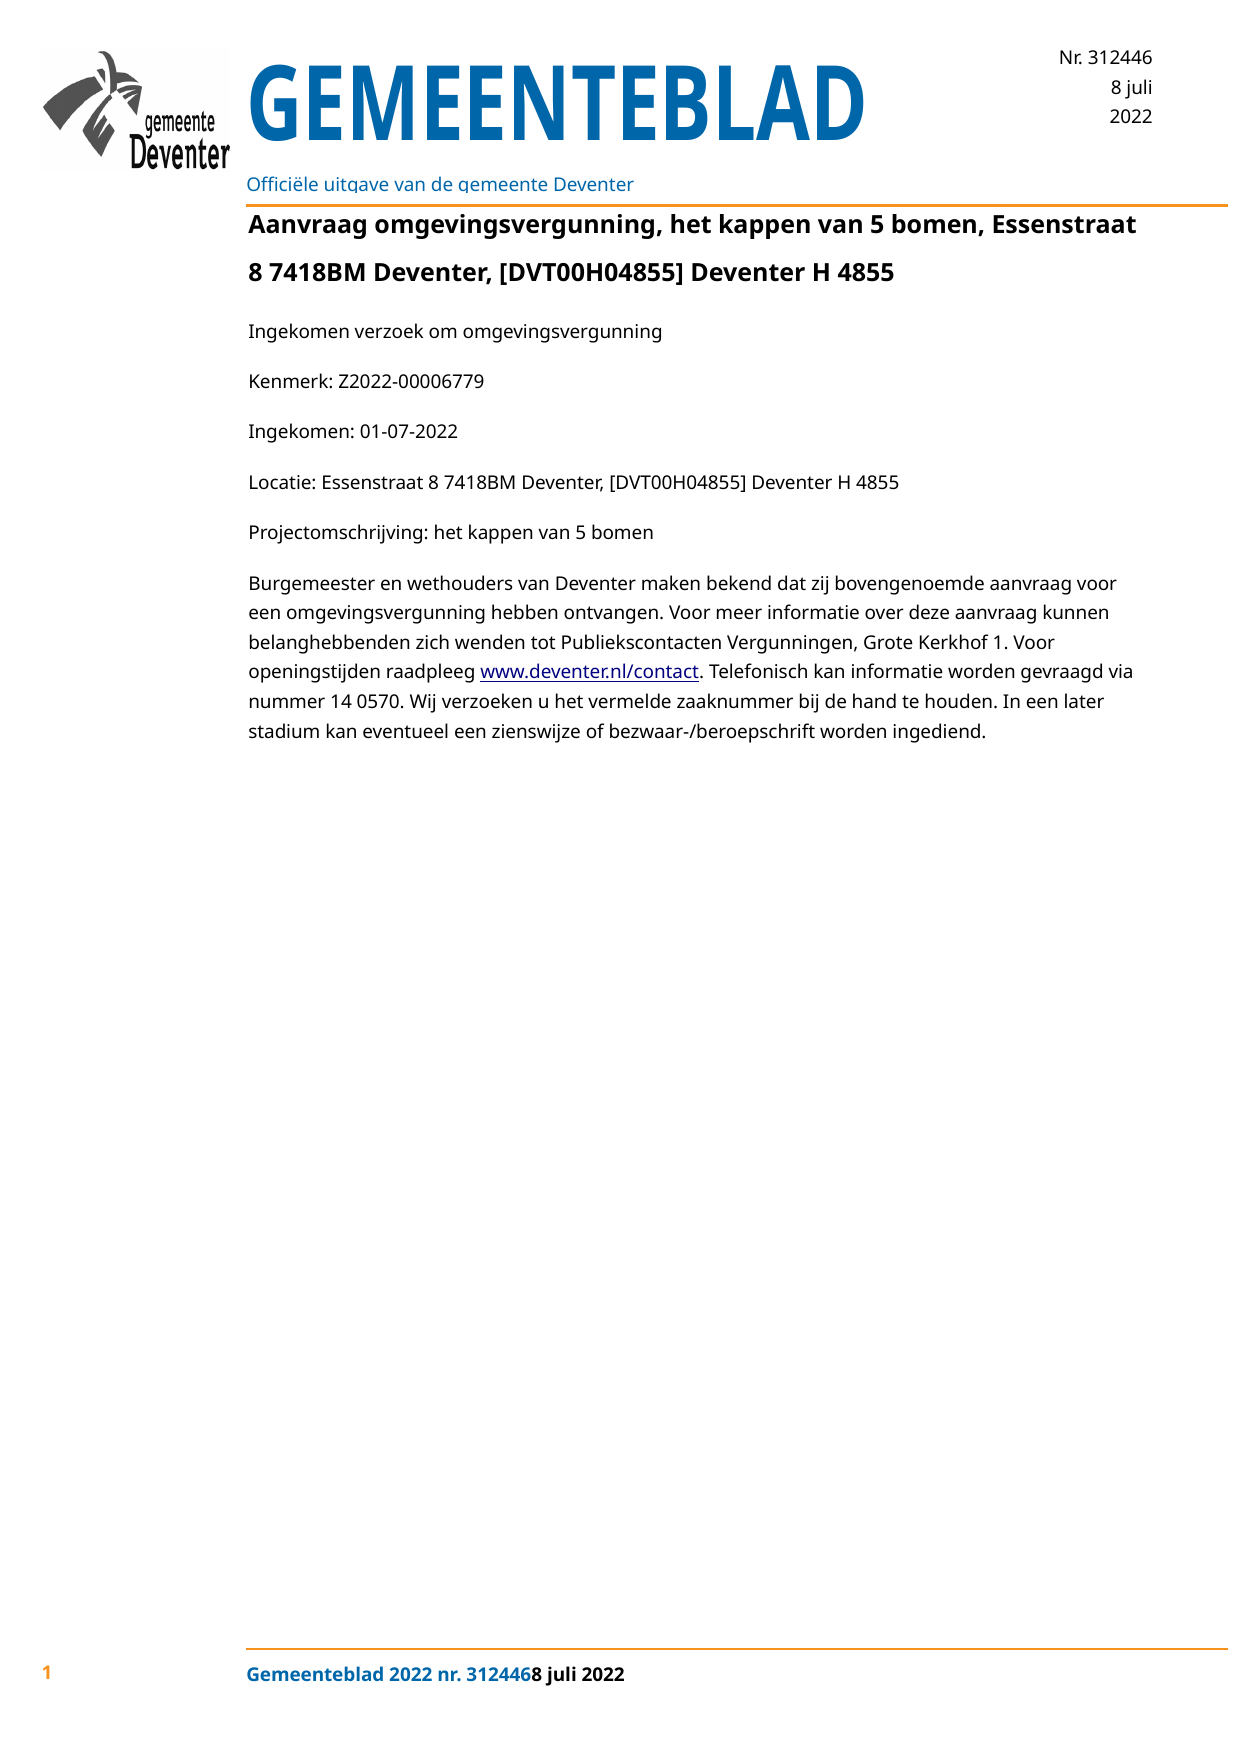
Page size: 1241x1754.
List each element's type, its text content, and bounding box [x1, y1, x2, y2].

text Projectomschrijving: het kappen van 5 bomen [248, 519, 1152, 545]
text Kenmerk: Z2022-00006779 [248, 368, 1152, 394]
text Burgemeester en wethouders van Deventer maken bekend dat zij bovengenoemde aanvraag voor een omgevingsvergunning hebben ontvangen. Voor meer informatie over deze aanvraag kunnen belanghebbenden zich wenden tot Publiekscontacten Vergunningen, Grote Kerkhof 1. Voor openingstijden raadpleeg www.deventer.nl/contact. Telefonisch kan informatie worden gevraagd via nummer 14 0570. Wij verzoeken u het vermelde zaaknummer bij de hand te houden. In een later stadium kan eventueel een zienswijze of bezwaar-/beroepschrift worden ingediend. [248, 570, 1152, 744]
text Locatie: Essenstraat 8 7418BM Deventer, [DVT00H04855] Deventer H 4855 [248, 469, 1152, 495]
text Aanvraag omgevingsvergunning, het kappen van 5 bomen, Essenstraat 8 7418BM Deventer, [DVT00H04855] Deventer H 4855 [248, 207, 1152, 288]
text Ingekomen verzoek om omgevingsvergunning [248, 318, 1152, 344]
text Ingekomen: 01-07-2022 [248, 419, 1152, 444]
picture [41, 47, 231, 172]
